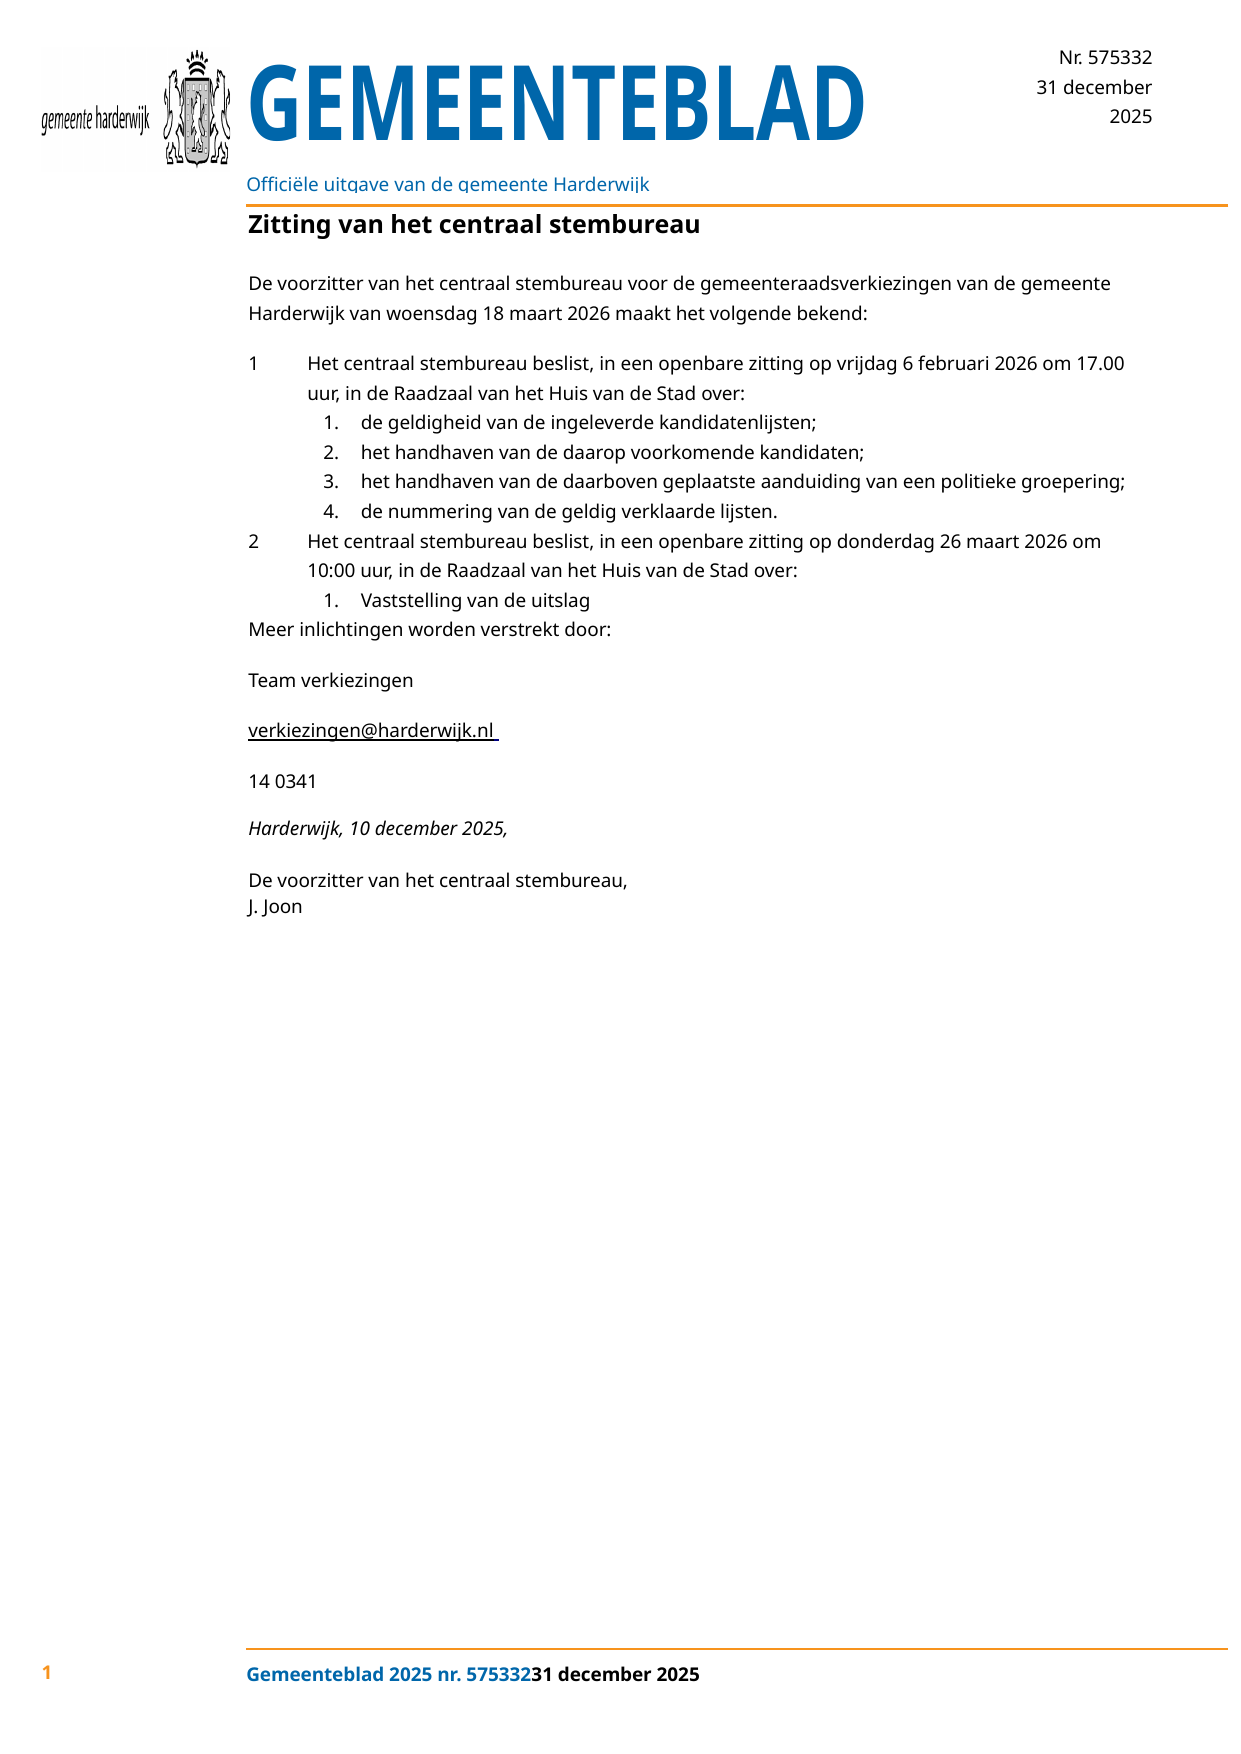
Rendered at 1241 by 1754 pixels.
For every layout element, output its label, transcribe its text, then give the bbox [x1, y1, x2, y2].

text Harderwijk, 10 december 2025, [248, 816, 1152, 841]
list de geldigheid van de ingeleverde kandidatenlijsten; [323, 409, 1152, 435]
text Meer inlichtingen worden verstrekt door: [248, 617, 1152, 642]
picture [41, 47, 231, 172]
list Het centraal stembureau beslist, in een openbare zitting op donderdag 26 maart 2026 om 10:00 uur, in de Raadzaal van het Huis van de Stad over: [248, 528, 1152, 583]
text De voorzitter van het centraal stembureau voor de gemeenteraadsverkiezingen van de gemeente Harderwijk van woensdag 18 maart 2026 maakt het volgende bekend: [248, 270, 1152, 326]
list de nummering van de geldig verklaarde lijsten. [323, 498, 1152, 524]
list het handhaven van de daarboven geplaatste aanduiding van een politieke groepering; [323, 469, 1152, 494]
list Het centraal stembureau beslist, in een openbare zitting op vrijdag 6 februari 2026 om 17.00 uur, in de Raadzaal van het Huis van de Stad over: [248, 350, 1152, 406]
list Vaststelling van de uitslag [323, 587, 1152, 613]
text Team verkiezingen [248, 667, 1152, 693]
text De voorzitter van het centraal stembureau, [248, 867, 1152, 893]
text 14 0341 [248, 768, 1152, 793]
text verkiezingen@harderwijk.nl [248, 717, 1152, 743]
list het handhaven van de daarop voorkomende kandidaten; [323, 439, 1152, 465]
text Zitting van het centraal stembureau [248, 207, 1152, 241]
text J. Joon [248, 893, 1152, 918]
